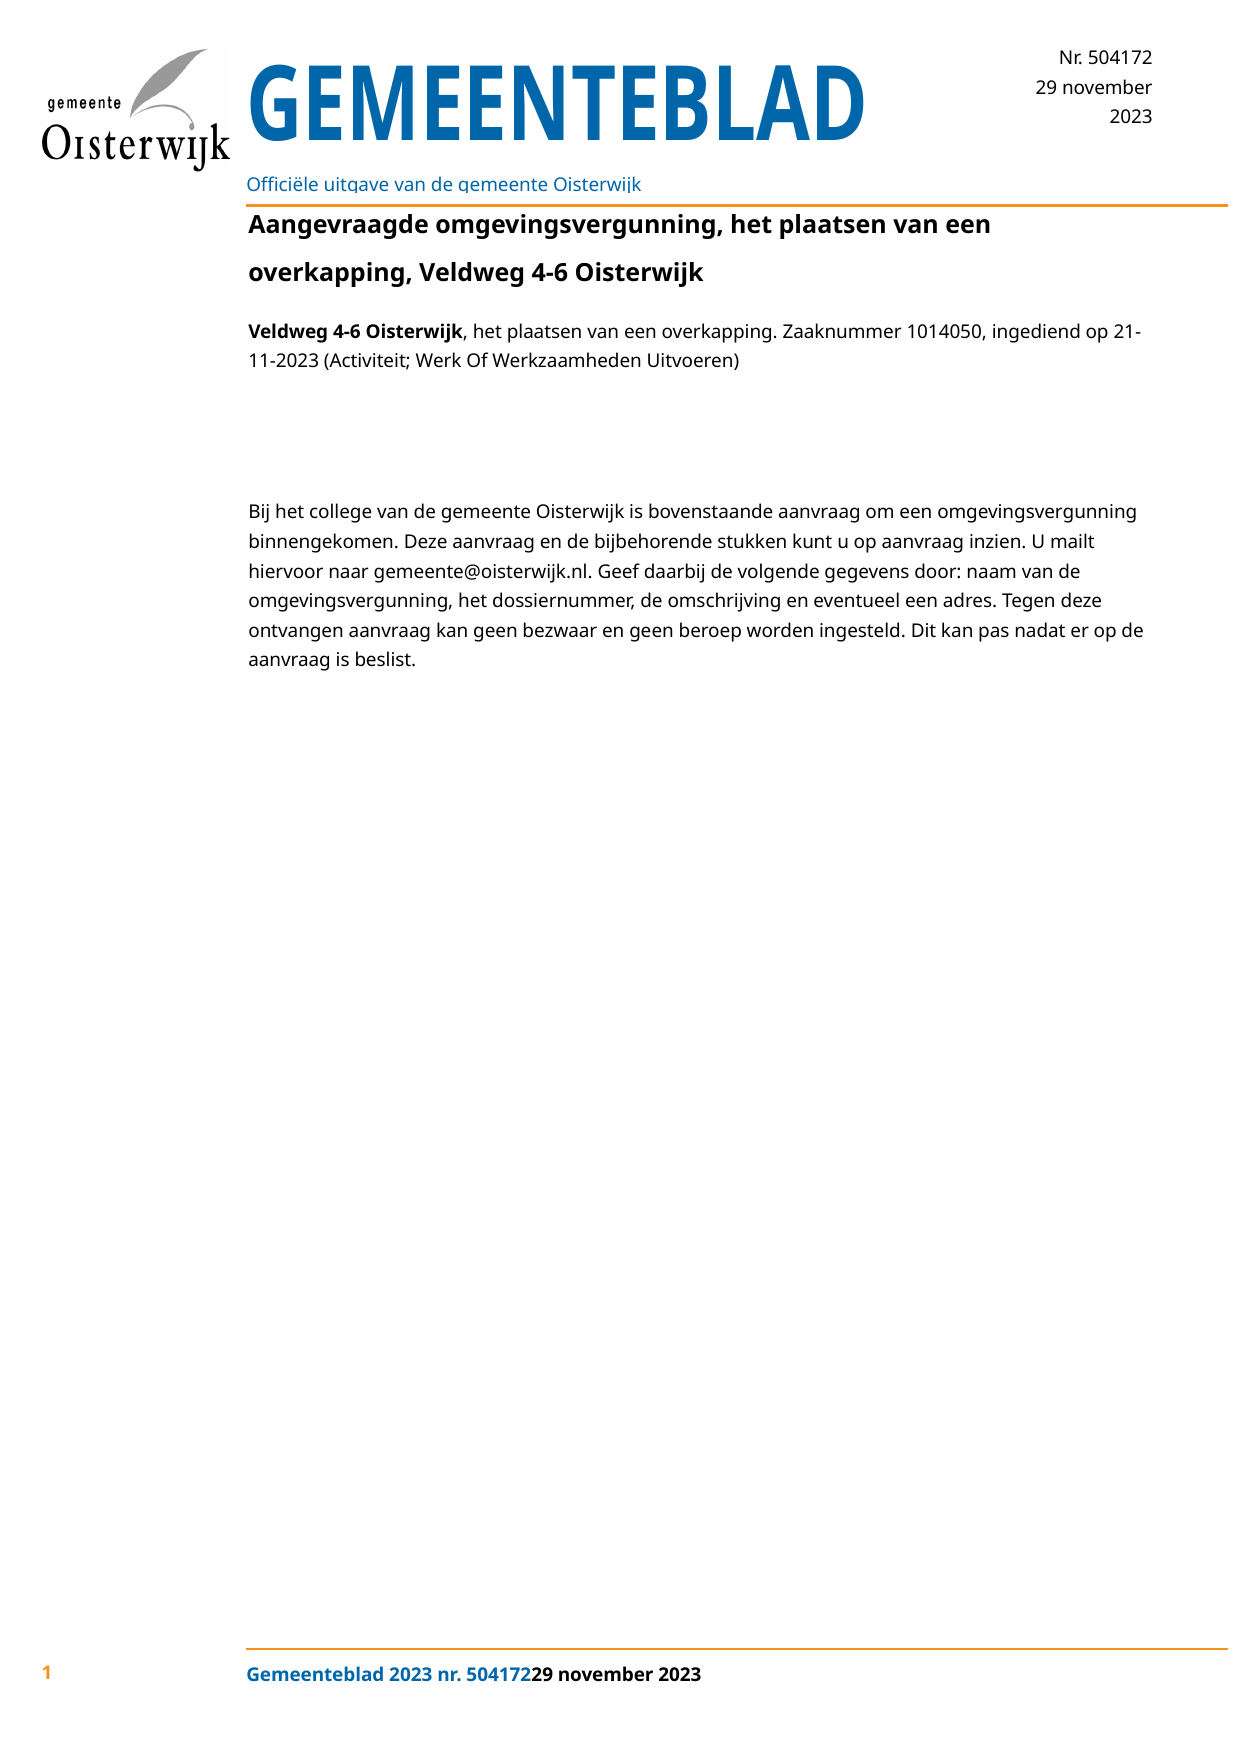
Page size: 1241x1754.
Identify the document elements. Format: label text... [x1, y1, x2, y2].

text Bij het college van de gemeente Oisterwijk is bovenstaande aanvraag om een omgevingsvergunning binnengekomen. Deze aanvraag en de bijbehorende stukken kunt u op aanvraag inzien. U mailt hiervoor naar gemeente@oisterwijk.nl. Geef daarbij de volgende gegevens door: naam van de omgevingsvergunning, het dossiernummer, de omschrijving en eventueel een adres. Tegen deze ontvangen aanvraag kan geen bezwaar en geen beroep worden ingesteld. Dit kan pas nadat er op de aanvraag is beslist. [248, 499, 1152, 672]
text Veldweg 4-6 Oisterwijk, het plaatsen van een overkapping. Zaaknummer 1014050, ingediend op 21-11-2023 (Activiteit; Werk Of Werkzaamheden Uitvoeren) [248, 318, 1152, 373]
text Aangevraagde omgevingsvergunning, het plaatsen van een overkapping, Veldweg 4-6 Oisterwijk [248, 207, 1152, 288]
picture [41, 47, 231, 172]
